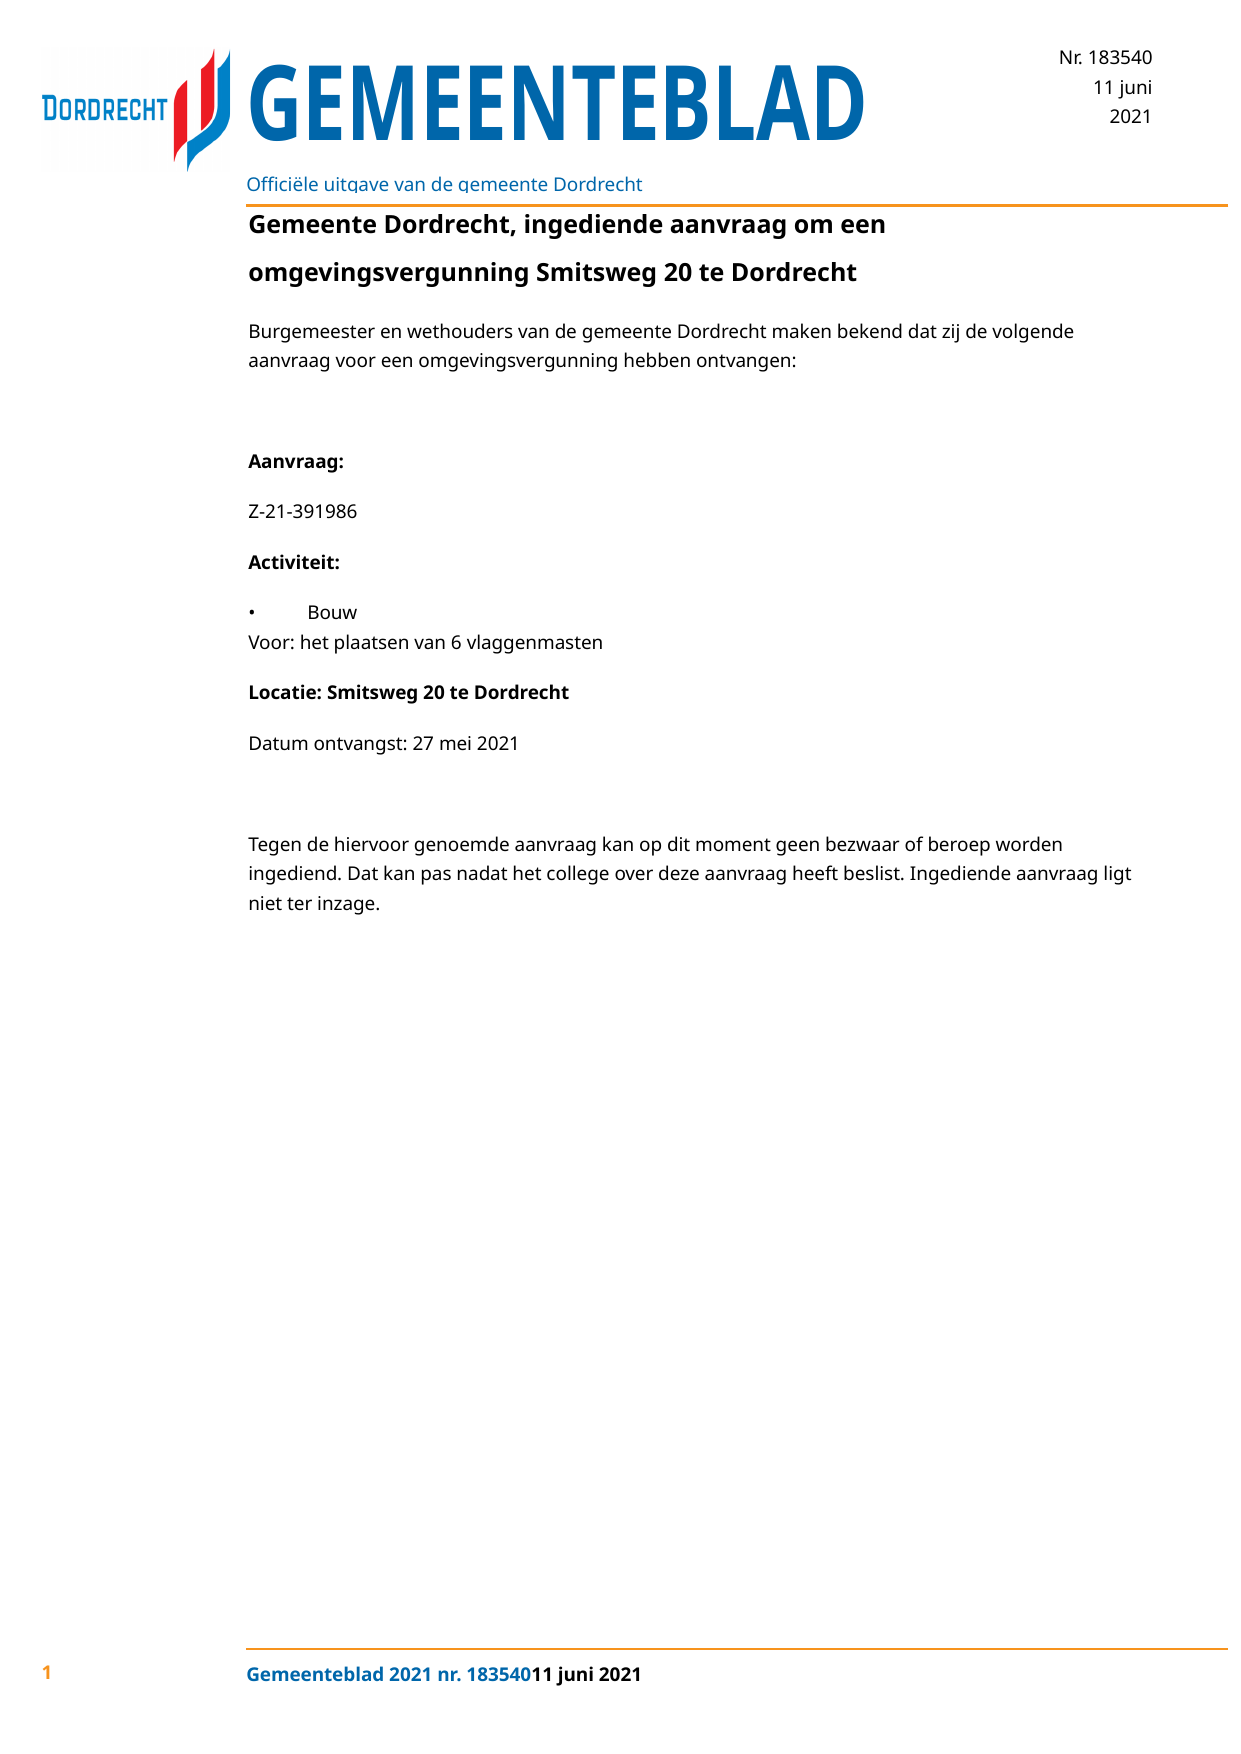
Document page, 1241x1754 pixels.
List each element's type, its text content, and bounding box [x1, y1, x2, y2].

text Activiteit: [248, 549, 1152, 575]
text Locatie: Smitsweg 20 te Dordrecht [248, 679, 1152, 705]
text Tegen de hiervoor genoemde aanvraag kan op dit moment geen bezwaar of beroep worden ingediend. Dat kan pas nadat het college over deze aanvraag heeft beslist. Ingediende aanvraag ligt niet ter inzage. [248, 831, 1152, 916]
text Datum ontvangst: 27 mei 2021 [248, 730, 1152, 756]
text Gemeente Dordrecht, ingediende aanvraag om een omgevingsvergunning Smitsweg 20 te Dordrecht [248, 207, 1152, 288]
picture [41, 47, 231, 172]
text Z-21-391986 [248, 499, 1152, 524]
list Bouw [248, 599, 1152, 625]
text Aanvraag: [248, 448, 1152, 474]
text Burgemeester en wethouders van de gemeente Dordrecht maken bekend dat zij de volgende aanvraag voor een omgevingsvergunning hebben ontvangen: [248, 318, 1152, 373]
text Voor: het plaatsen van 6 vlaggenmasten [248, 629, 1152, 655]
